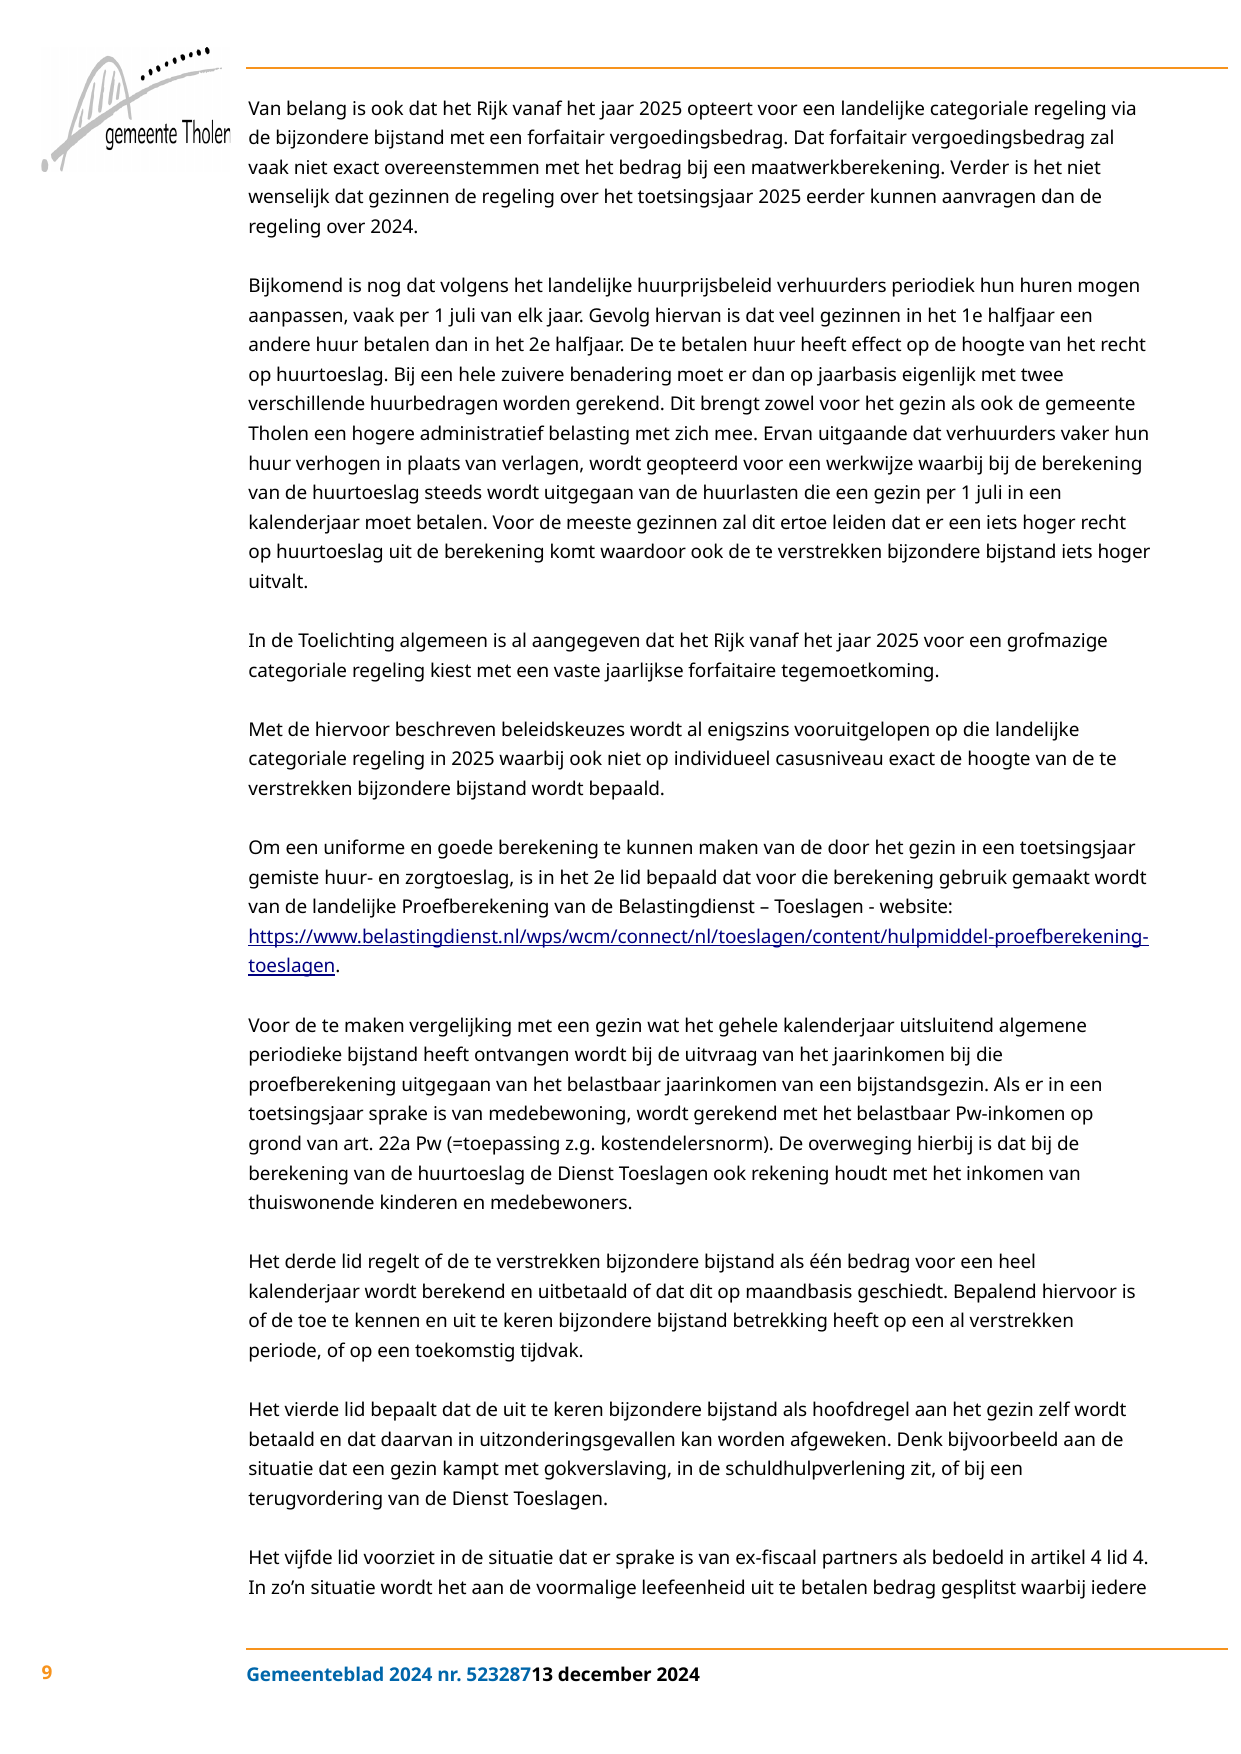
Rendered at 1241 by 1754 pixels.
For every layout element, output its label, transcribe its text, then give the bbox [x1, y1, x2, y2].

text Het derde lid regelt of de te verstrekken bijzondere bijstand als één bedrag voor een heel kalenderjaar wordt berekend en uitbetaald of dat dit op maandbasis geschiedt. Bepalend hiervoor is of de toe te kennen en uit te keren bijzondere bijstand betrekking heeft op een al verstrekken periode, of op een toekomstig tijdvak. [248, 1248, 1152, 1363]
text In de Toelichting algemeen is al aangegeven dat het Rijk vanaf het jaar 2025 voor een grofmazige categoriale regeling kiest met een vaste jaarlijkse forfaitaire tegemoetkoming. [248, 627, 1152, 683]
text Van belang is ook dat het Rijk vanaf het jaar 2025 opteert voor een landelijke categoriale regeling via de bijzondere bijstand met een forfaitair vergoedingsbedrag. Dat forfaitair vergoedingsbedrag zal vaak niet exact overeenstemmen met het bedrag bij een maatwerkberekening. Verder is het niet wenselijk dat gezinnen de regeling over het toetsingsjaar 2025 eerder kunnen aanvragen dan de regeling over 2024. [248, 95, 1152, 239]
picture [41, 47, 231, 172]
text Met de hiervoor beschreven beleidskeuzes wordt al enigszins vooruitgelopen op die landelijke categoriale regeling in 2025 waarbij ook niet op individueel casusniveau exact de hoogte van de te verstrekken bijzondere bijstand wordt bepaald. [248, 716, 1152, 801]
text Het vierde lid bepaalt dat de uit te keren bijzondere bijstand als hoofdregel aan het gezin zelf wordt betaald en dat daarvan in uitzonderingsgevallen kan worden afgeweken. Denk bijvoorbeeld aan de situatie dat een gezin kampt met gokverslaving, in de schuldhulpverlening zit, of bij een terugvordering van de Dienst Toeslagen. [248, 1396, 1152, 1511]
text Bijkomend is nog dat volgens het landelijke huurprijsbeleid verhuurders periodiek hun huren mogen aanpassen, vaak per 1 juli van elk jaar. Gevolg hiervan is dat veel gezinnen in het 1e halfjaar een andere huur betalen dan in het 2e halfjaar. De te betalen huur heeft effect op de hoogte van het recht op huurtoeslag. Bij een hele zuivere benadering moet er dan op jaarbasis eigenlijk met twee verschillende huurbedragen worden gerekend. Dit brengt zowel voor het gezin als ook de gemeente Tholen een hogere administratief belasting met zich mee. Ervan uitgaande dat verhuurders vaker hun huur verhogen in plaats van verlagen, wordt geopteerd voor een werkwijze waarbij bij de berekening van de huurtoeslag steeds wordt uitgegaan van de huurlasten die een gezin per 1 juli in een kalenderjaar moet betalen. Voor de meeste gezinnen zal dit ertoe leiden dat er een iets hoger recht op huurtoeslag uit de berekening komt waardoor ook de te verstrekken bijzondere bijstand iets hoger uitvalt. [248, 272, 1152, 594]
text Om een uniforme en goede berekening te kunnen maken van de door het gezin in een toetsingsjaar gemiste huur- en zorgtoeslag, is in het 2e lid bepaald dat voor die berekening gebruik gemaakt wordt van de landelijke Proefberekening van de Belastingdienst – Toeslagen - website: https://www.belastingdienst.nl/wps/wcm/connect/nl/toeslagen/content/hulpmiddel-proefberekening-toeslagen. [248, 834, 1152, 978]
text Het vijfde lid voorziet in de situatie dat er sprake is van ex-fiscaal partners als bedoeld in artikel 4 lid 4. In zo’n situatie wordt het aan de voormalige leefeenheid uit te betalen bedrag gesplitst waarbij iedere [248, 1544, 1152, 1600]
text Voor de te maken vergelijking met een gezin wat het gehele kalenderjaar uitsluitend algemene periodieke bijstand heeft ontvangen wordt bij de uitvraag van het jaarinkomen bij die proefberekening uitgegaan van het belastbaar jaarinkomen van een bijstandsgezin. Als er in een toetsingsjaar sprake is van medebewoning, wordt gerekend met het belastbaar Pw-inkomen op grond van art. 22a Pw (=toepassing z.g. kostendelersnorm). De overweging hierbij is dat bij de berekening van de huurtoeslag de Dienst Toeslagen ook rekening houdt met het inkomen van thuiswonende kinderen en medebewoners. [248, 1012, 1152, 1215]
